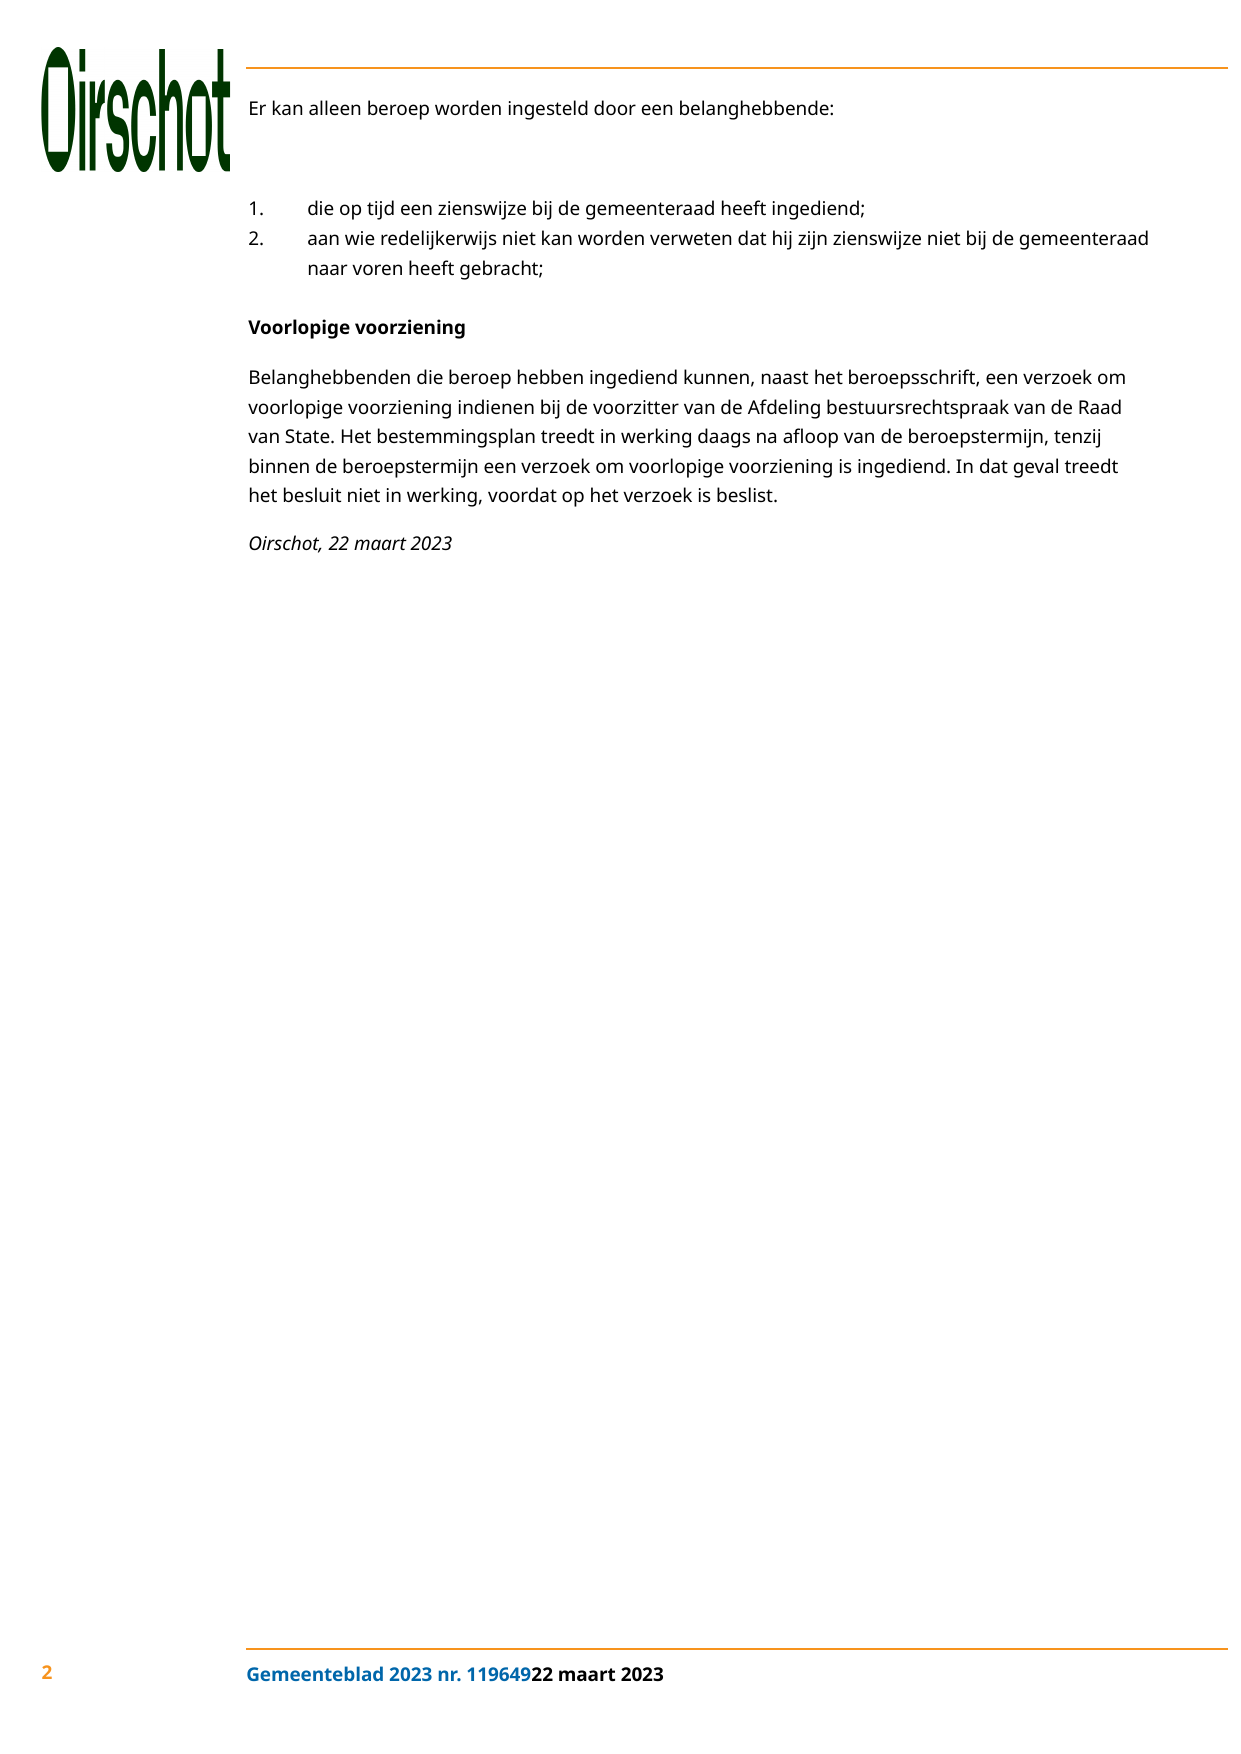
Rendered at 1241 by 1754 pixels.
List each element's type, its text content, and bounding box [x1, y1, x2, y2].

text Oirschot, 22 maart 2023 [248, 531, 1152, 556]
text Er kan alleen beroep worden ingesteld door een belanghebbende: [248, 95, 1152, 121]
picture [41, 47, 231, 172]
list die op tijd een zienswijze bij de gemeenteraad heeft ingediend; [248, 196, 1152, 221]
text Belanghebbenden die beroep hebben ingediend kunnen, naast het beroepsschrift, een verzoek om voorlopige voorziening indienen bij de voorzitter van de Afdeling bestuursrechtspraak van de Raad van State. Het bestemmingsplan treedt in werking daags na afloop van de beroepstermijn, tenzij binnen de beroepstermijn een verzoek om voorlopige voorziening is ingediend. In dat geval treedt het besluit niet in werking, voordat op het verzoek is beslist. [248, 364, 1152, 508]
list aan wie redelijkerwijs niet kan worden verweten dat hij zijn zienswijze niet bij de gemeenteraad naar voren heeft gebracht; [248, 225, 1152, 281]
text Voorlopige voorziening [248, 314, 1152, 340]
